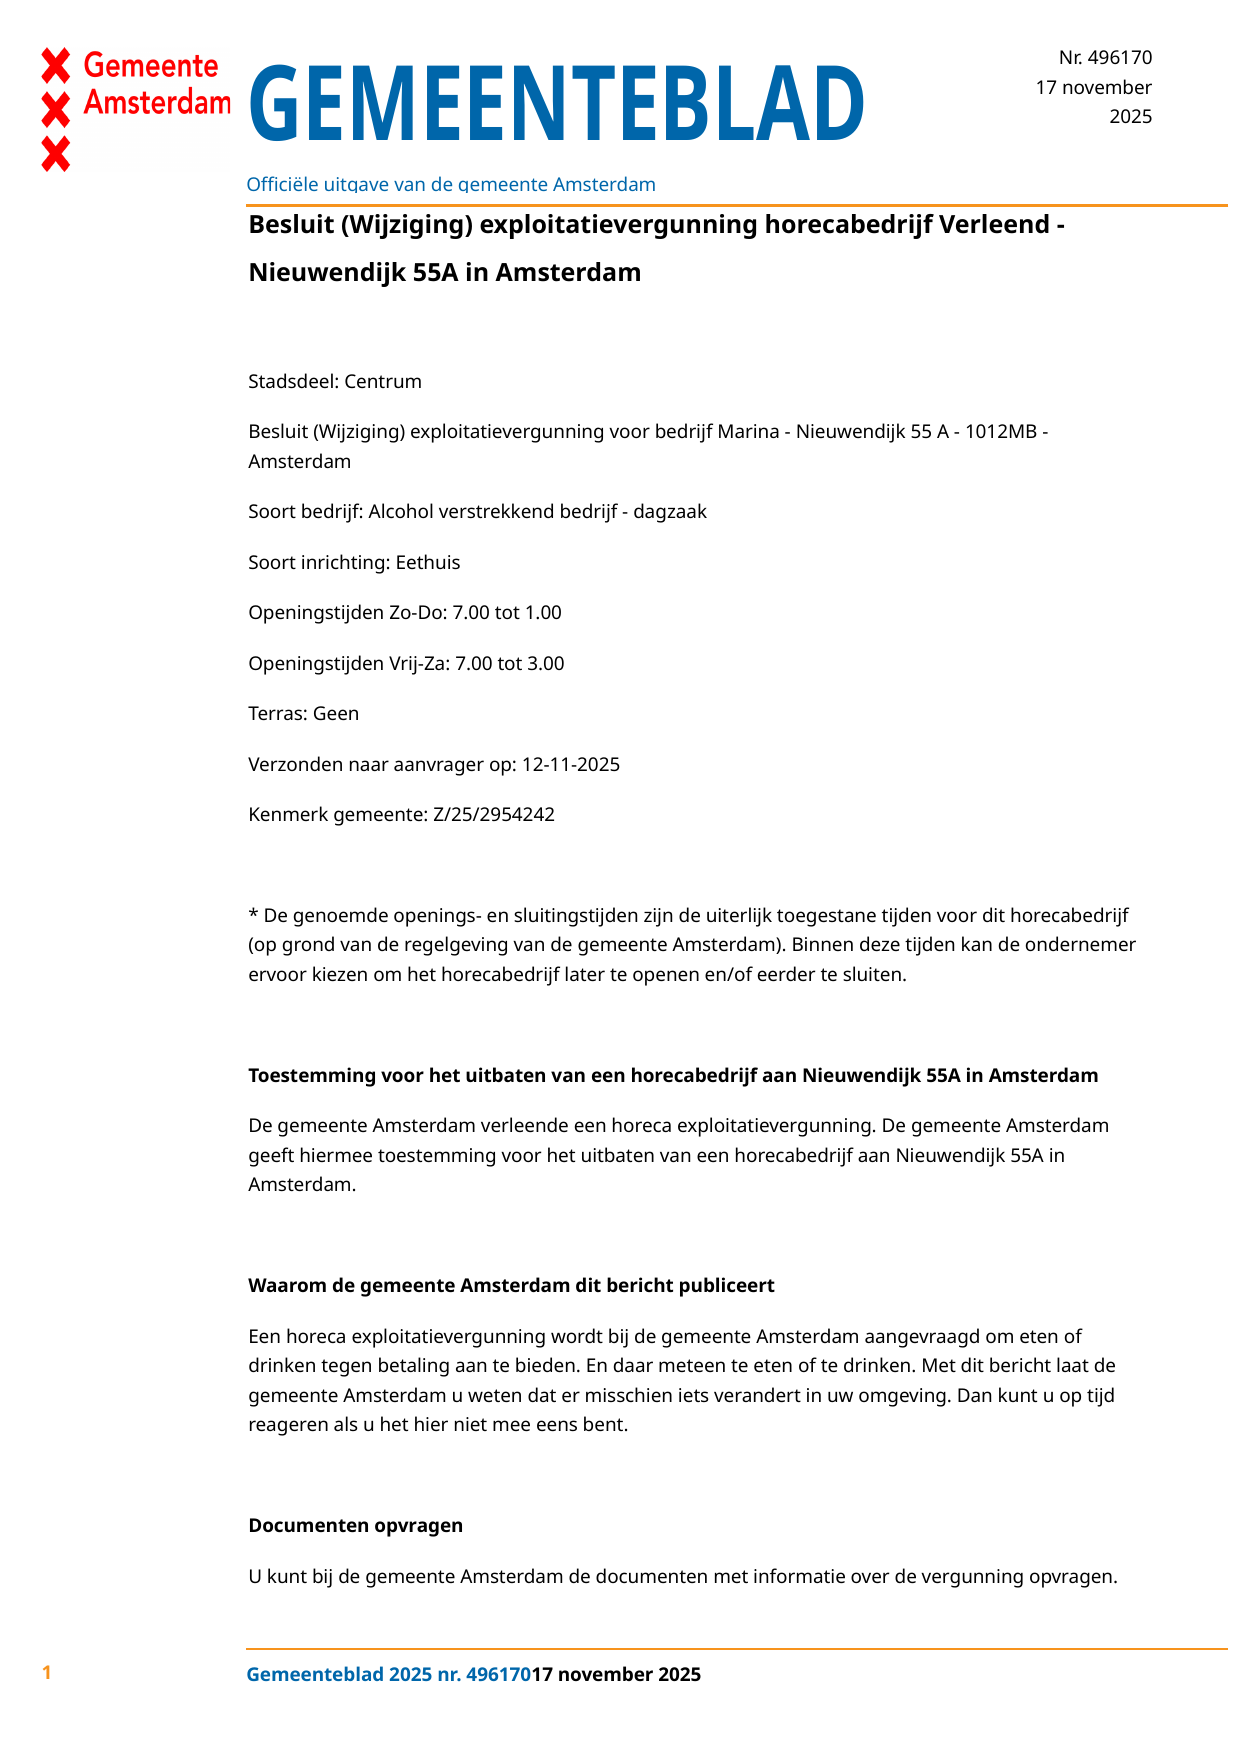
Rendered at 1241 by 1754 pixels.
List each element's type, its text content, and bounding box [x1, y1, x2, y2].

text Soort inrichting: Eethuis [248, 549, 1152, 575]
text Besluit (Wijziging) exploitatievergunning voor bedrijf Marina - Nieuwendijk 55 A - 1012MB - Amsterdam [248, 419, 1152, 474]
text Terras: Geen [248, 700, 1152, 726]
text Toestemming voor het uitbaten van een horecabedrijf aan Nieuwendijk 55A in Amsterdam [248, 1062, 1152, 1088]
text * De genoemde openings- en sluitingstijden zijn de uiterlijk toegestane tijden voor dit horecabedrijf (op grond van de regelgeving van de gemeente Amsterdam). Binnen deze tijden kan de ondernemer ervoor kiezen om het horecabedrijf later te openen en/of eerder te sluiten. [248, 902, 1152, 987]
text Stadsdeel: Centrum [248, 368, 1152, 394]
text Waarom de gemeente Amsterdam dit bericht publiceert [248, 1272, 1152, 1298]
text Soort bedrijf: Alcohol verstrekkend bedrijf - dagzaak [248, 499, 1152, 524]
text Kenmerk gemeente: Z/25/2954242 [248, 801, 1152, 827]
picture [41, 47, 231, 172]
text De gemeente Amsterdam verleende een horeca exploitatievergunning. De gemeente Amsterdam geeft hiermee toestemming voor het uitbaten van een horecabedrijf aan Nieuwendijk 55A in Amsterdam. [248, 1112, 1152, 1197]
text Verzonden naar aanvrager op: 12-11-2025 [248, 751, 1152, 777]
text Documenten opvragen [248, 1512, 1152, 1538]
text Een horeca exploitatievergunning wordt bij de gemeente Amsterdam aangevraagd om eten of drinken tegen betaling aan te bieden. En daar meteen te eten of te drinken. Met dit bericht laat de gemeente Amsterdam u weten dat er misschien iets verandert in uw omgeving. Dan kunt u op tijd reageren als u het hier niet mee eens bent. [248, 1323, 1152, 1437]
text Openingstijden Vrij-Za: 7.00 tot 3.00 [248, 650, 1152, 676]
text Openingstijden Zo-Do: 7.00 tot 1.00 [248, 599, 1152, 625]
text Besluit (Wijziging) exploitatievergunning horecabedrijf Verleend - Nieuwendijk 55A in Amsterdam [248, 207, 1152, 288]
text U kunt bij de gemeente Amsterdam de documenten met informatie over de vergunning opvragen. [248, 1563, 1152, 1589]
